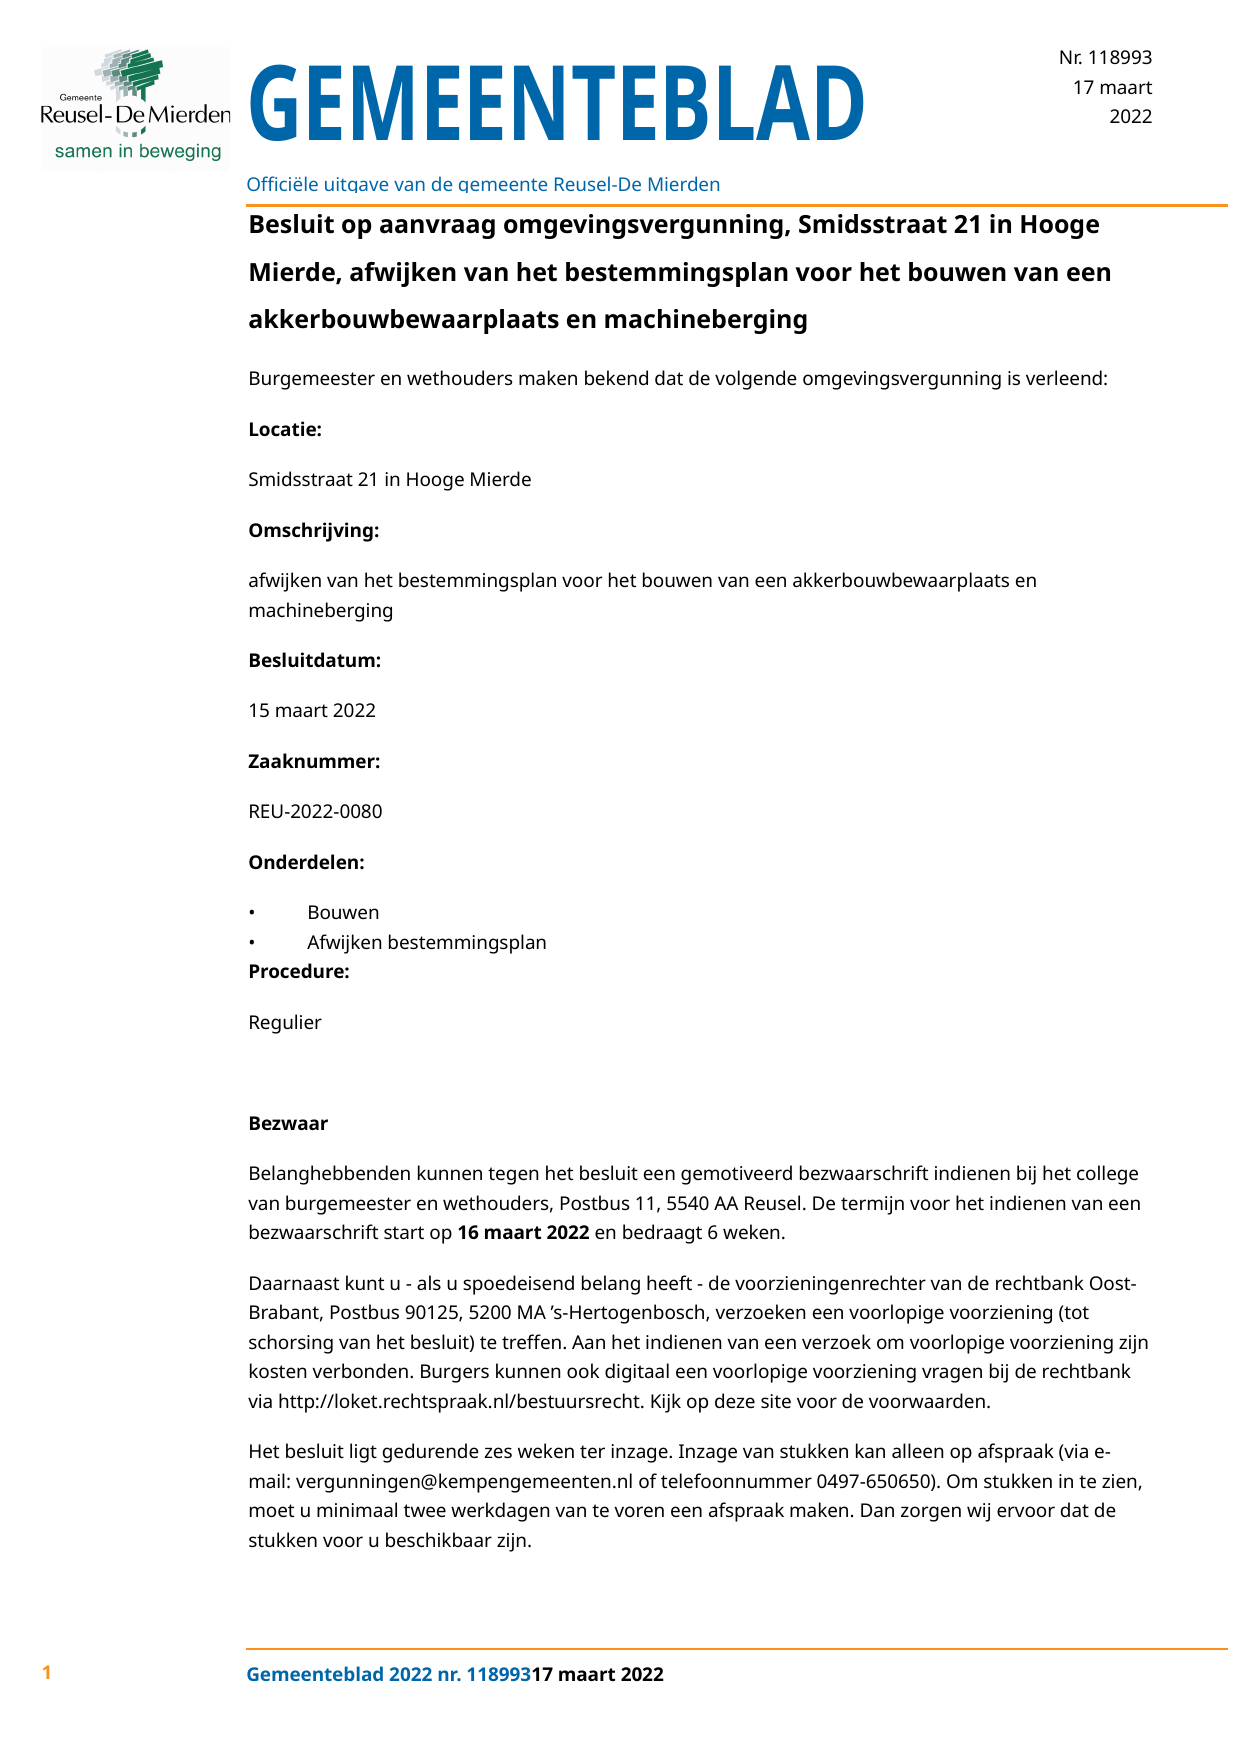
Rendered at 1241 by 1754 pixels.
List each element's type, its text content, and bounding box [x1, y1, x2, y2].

text Besluitdatum: [248, 647, 1152, 673]
text Onderdelen: [248, 849, 1152, 874]
text Daarnaast kunt u - als u spoedeisend belang heeft - de voorzieningenrechter van de rechtbank Oost-Brabant, Postbus 90125, 5200 MA ’s-Hertogenbosch, verzoeken een voorlopige voorziening (tot schorsing van het besluit) te treffen. Aan het indienen van een verzoek om voorlopige voorziening zijn kosten verbonden. Burgers kunnen ook digitaal een voorlopige voorziening vragen bij de rechtbank via http://loket.rechtspraak.nl/bestuursrecht. Kijk op deze site voor de voorwaarden. [248, 1270, 1152, 1414]
text Burgemeester en wethouders maken bekend dat de volgende omgevingsvergunning is verleend: [248, 366, 1152, 391]
text Belanghebbenden kunnen tegen het besluit een gemotiveerd bezwaarschrift indienen bij het college van burgemeester en wethouders, Postbus 11, 5540 AA Reusel. De termijn voor het indienen van een bezwaarschrift start op 16 maart 2022 en bedraagt 6 weken. [248, 1160, 1152, 1245]
text Locatie: [248, 416, 1152, 442]
text 15 maart 2022 [248, 698, 1152, 723]
text Het besluit ligt gedurende zes weken ter inzage. Inzage van stukken kan alleen op afspraak (via e-mail: vergunningen@kempengemeenten.nl of telefoonnummer 0497-650650). Om stukken in te zien, moet u minimaal twee werkdagen van te voren een afspraak maken. Dan zorgen wij ervoor dat de stukken voor u beschikbaar zijn. [248, 1438, 1152, 1553]
text Besluit op aanvraag omgevingsvergunning, Smidsstraat 21 in Hooge Mierde, afwijken van het bestemmingsplan voor het bouwen van een akkerbouwbewaarplaats en machineberging [248, 207, 1152, 336]
text Procedure: [248, 958, 1152, 984]
text Omschrijving: [248, 517, 1152, 542]
picture [41, 47, 231, 172]
text Regulier [248, 1009, 1152, 1034]
list Bouwen [248, 899, 1152, 925]
text Smidsstraat 21 in Hooge Mierde [248, 466, 1152, 492]
text Zaaknummer: [248, 748, 1152, 774]
text REU-2022-0080 [248, 798, 1152, 824]
list Afwijken bestemmingsplan [248, 929, 1152, 954]
text Bezwaar [248, 1110, 1152, 1135]
text afwijken van het bestemmingsplan voor het bouwen van een akkerbouwbewaarplaats en machineberging [248, 567, 1152, 622]
